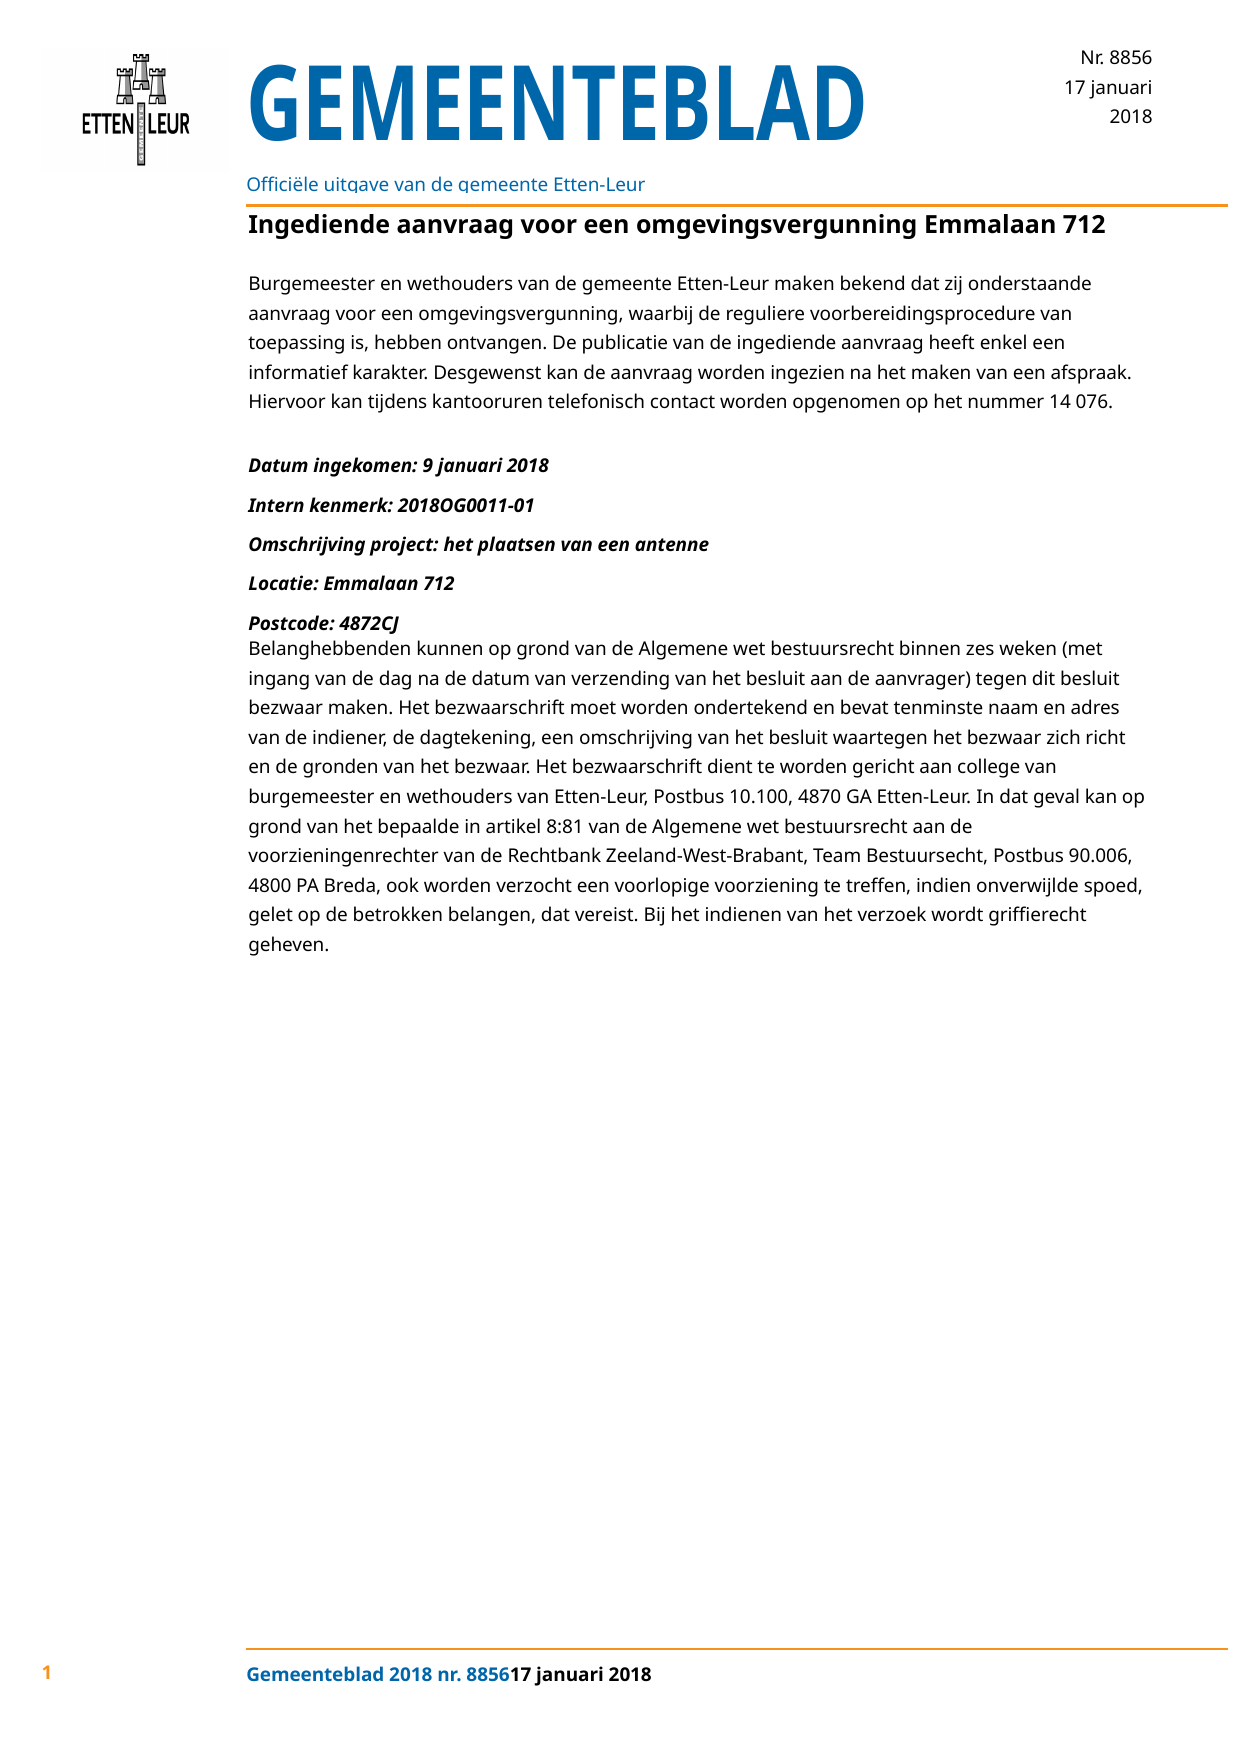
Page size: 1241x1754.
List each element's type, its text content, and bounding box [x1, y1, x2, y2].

picture [41, 47, 231, 172]
text Intern kenmerk: 2018OG0011-01 [248, 492, 1152, 518]
text Burgemeester en wethouders van de gemeente Etten-Leur maken bekend dat zij onderstaande aanvraag voor een omgevingsvergunning, waarbij de reguliere voorbereidingsprocedure van toepassing is, hebben ontvangen. De publicatie van de ingediende aanvraag heeft enkel een informatief karakter. Desgewenst kan de aanvraag worden ingezien na het maken van een afspraak. Hiervoor kan tijdens kantooruren telefonisch contact worden opgenomen op het nummer 14 076. [248, 270, 1152, 414]
text Belanghebbenden kunnen op grond van de Algemene wet bestuursrecht binnen zes weken (met ingang van de dag na de datum van verzending van het besluit aan de aanvrager) tegen dit besluit bezwaar maken. Het bezwaarschrift moet worden ondertekend en bevat tenminste naam en adres van de indiener, de dagtekening, een omschrijving van het besluit waartegen het bezwaar zich richt en de gronden van het bezwaar. Het bezwaarschrift dient te worden gericht aan college van burgemeester en wethouders van Etten-Leur, Postbus 10.100, 4870 GA Etten-Leur. In dat geval kan op grond van het bepaalde in artikel 8:81 van de Algemene wet bestuursrecht aan de voorzieningenrechter van de Rechtbank Zeeland-West-Brabant, Team Bestuursecht, Postbus 90.006, 4800 PA Breda, ook worden verzocht een voorlopige voorziening te treffen, indien onverwijlde spoed, gelet op de betrokken belangen, dat vereist. Bij het indienen van het verzoek wordt griffierecht geheven. [248, 635, 1152, 957]
text Locatie: Emmalaan 712 [248, 570, 1152, 596]
text Ingediende aanvraag voor een omgevingsvergunning Emmalaan 712 [248, 207, 1152, 241]
text Postcode: 4872CJ [248, 610, 1152, 635]
text Omschrijving project: het plaatsen van een antenne [248, 531, 1152, 557]
text Datum ingekomen: 9 januari 2018 [248, 453, 1152, 478]
